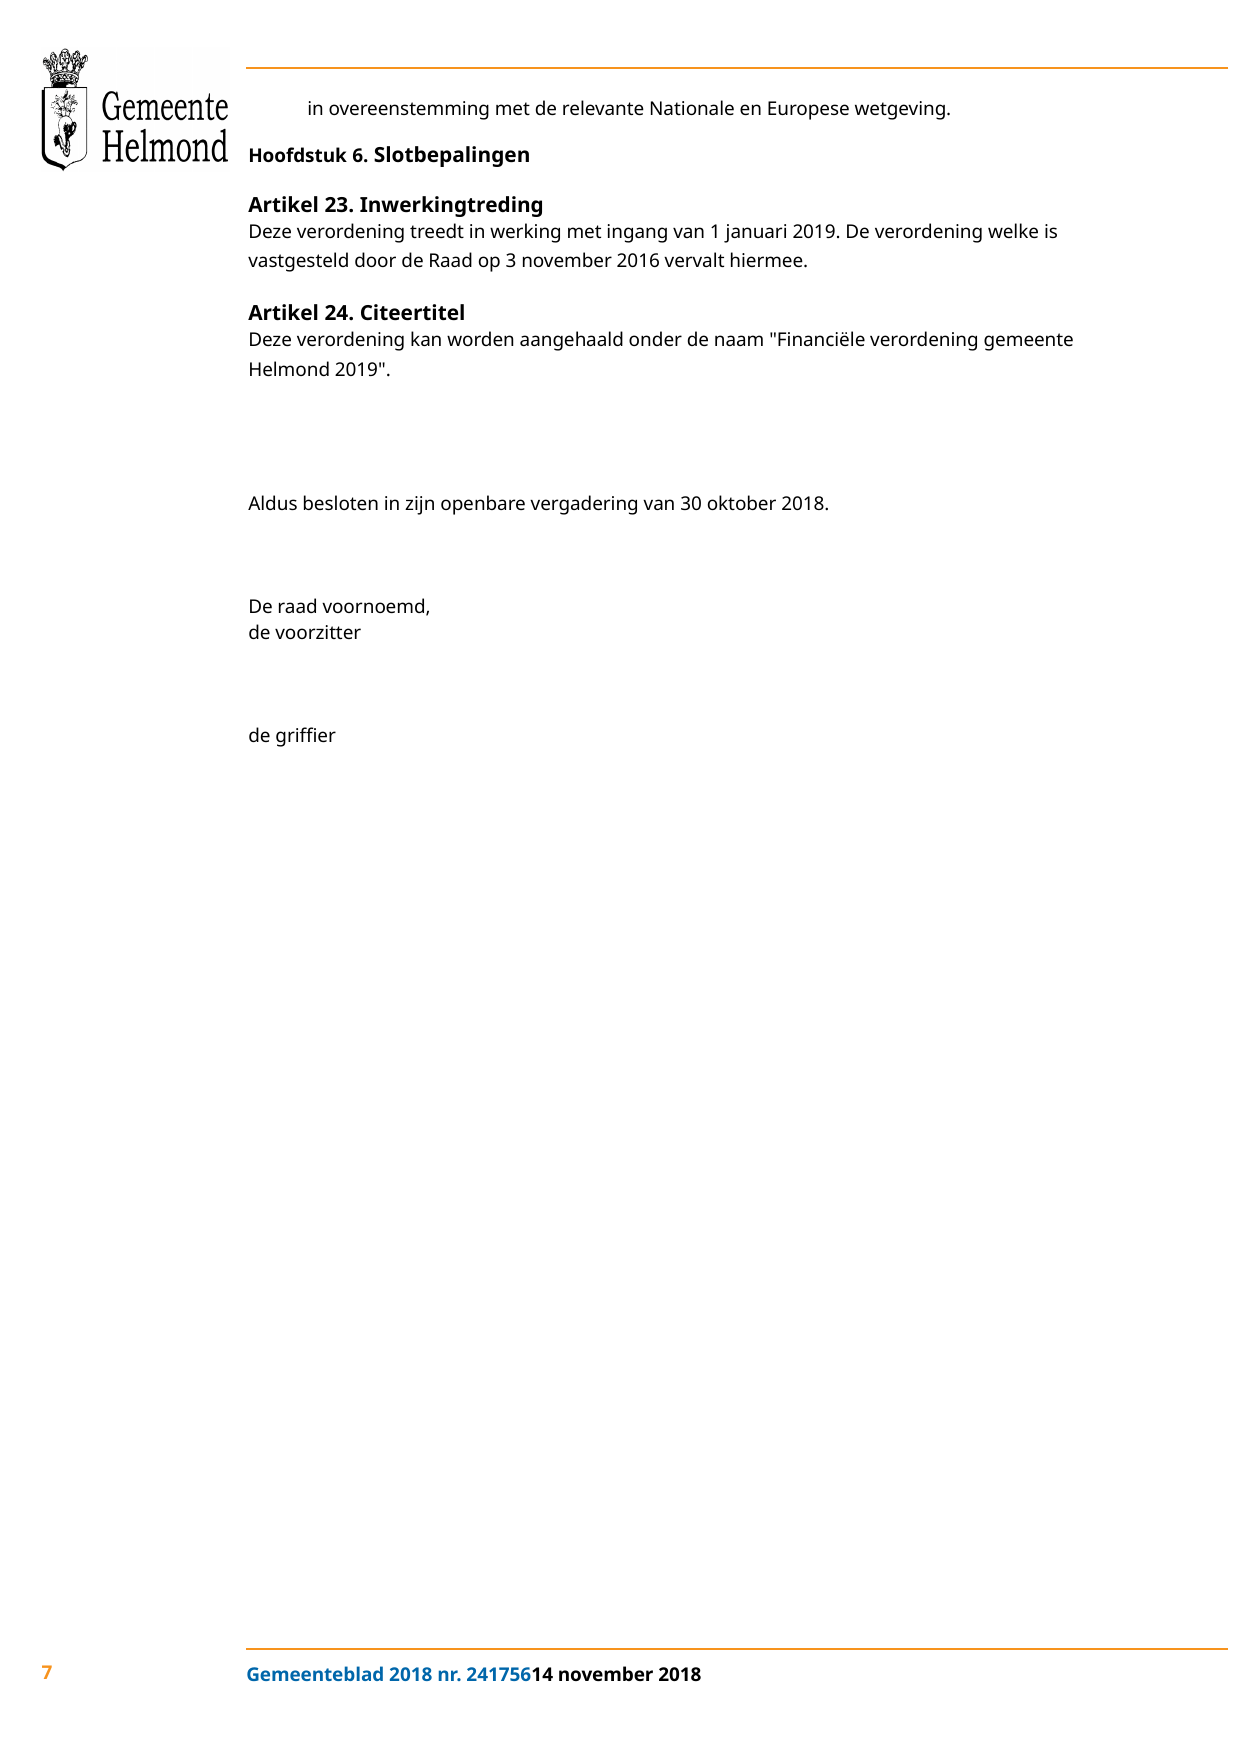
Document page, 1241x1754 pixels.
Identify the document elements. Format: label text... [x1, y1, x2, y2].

text Artikel 23. Inwerkingtreding [248, 190, 1152, 218]
text Deze verordening kan worden aangehaald onder de naam "Financiële verordening gemeente Helmond 2019". [248, 327, 1152, 382]
text de griffier [248, 722, 1152, 748]
text De raad voornoemd, [248, 593, 1152, 619]
picture [41, 47, 231, 172]
text Deze verordening treedt in werking met ingang van 1 januari 2019. De verordening welke is vastgesteld door de Raad op 3 november 2016 vervalt hiermee. [248, 218, 1152, 273]
text de voorzitter [248, 619, 1152, 645]
text Artikel 24. Citeertitel [248, 298, 1152, 327]
list in overeenstemming met de relevante Nationale en Europese wetgeving. [248, 95, 1152, 121]
text Hoofdstuk 6. Slotbepalingen [248, 140, 1152, 169]
text Aldus besloten in zijn openbare vergadering van 30 oktober 2018. [248, 491, 1152, 516]
